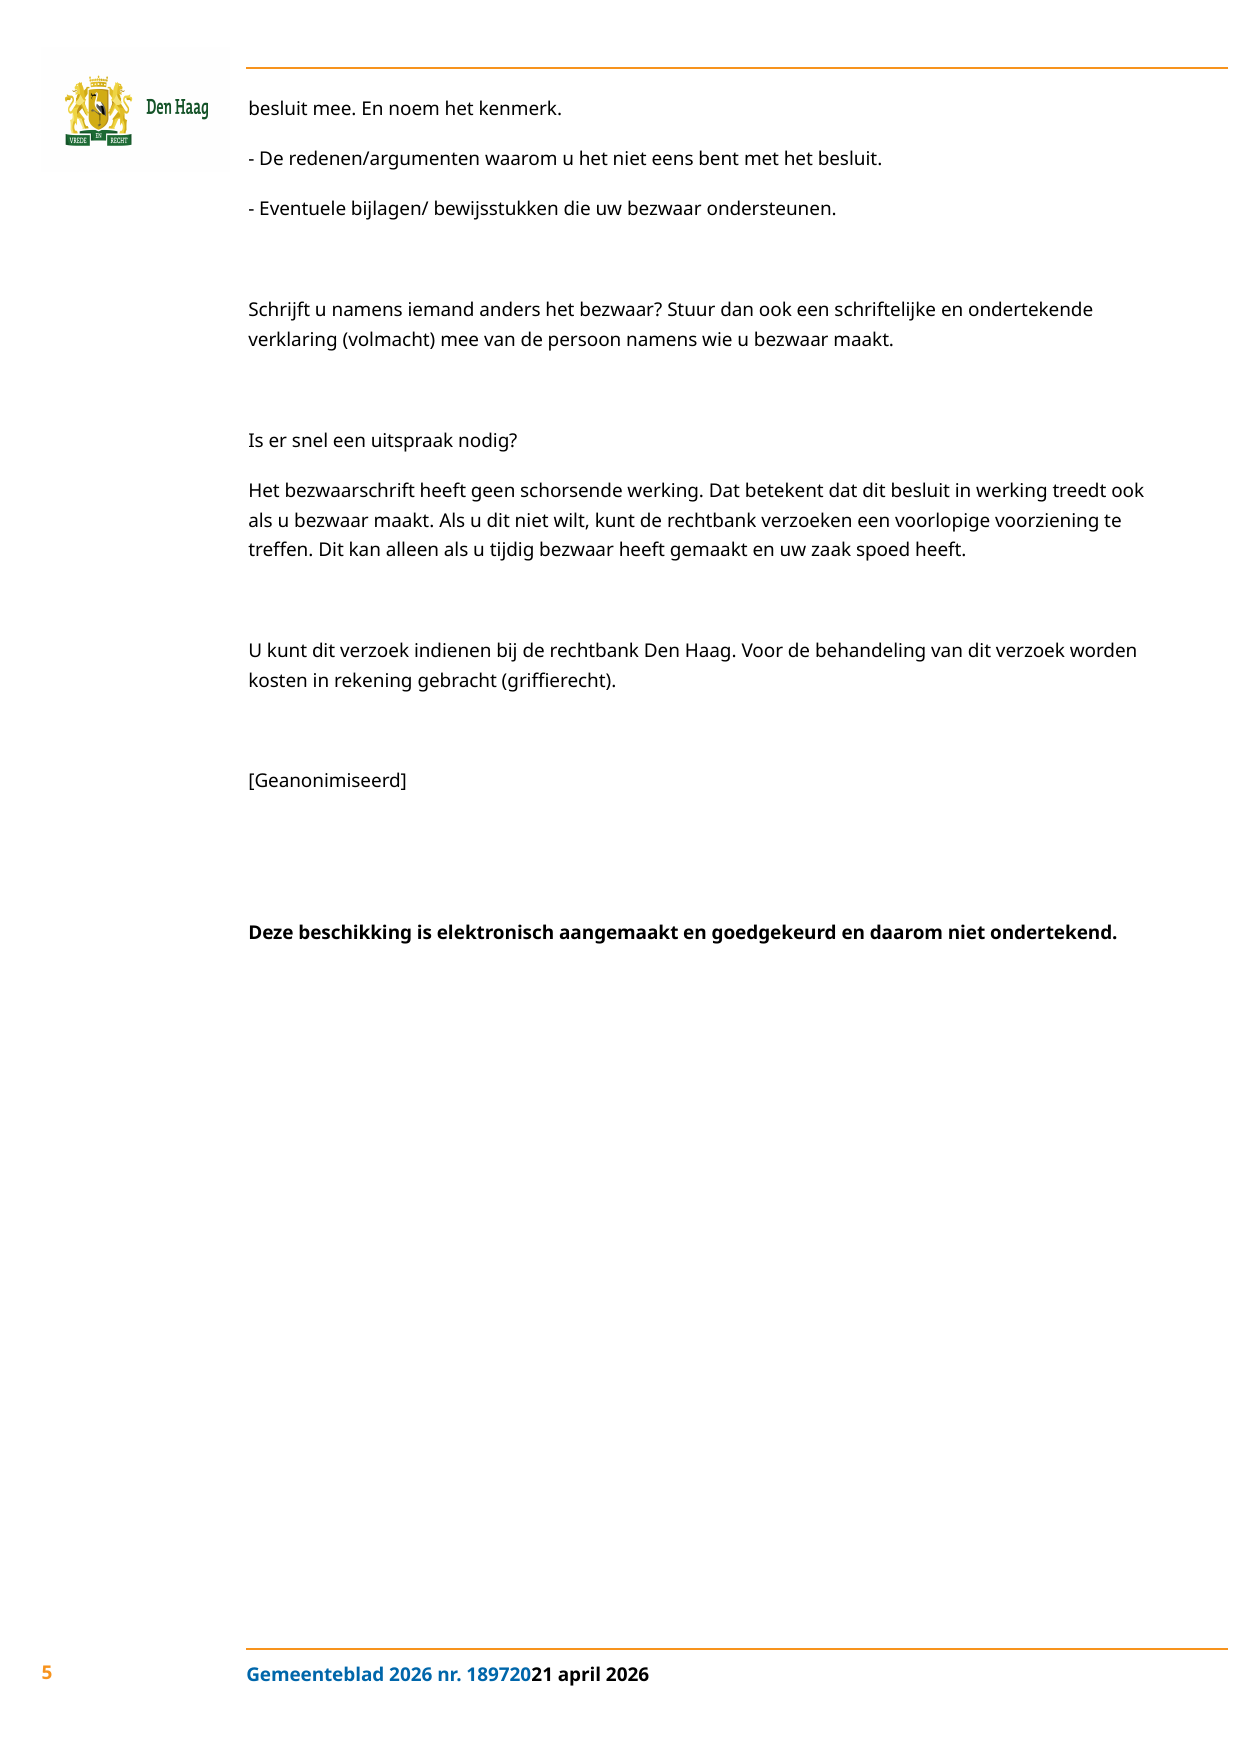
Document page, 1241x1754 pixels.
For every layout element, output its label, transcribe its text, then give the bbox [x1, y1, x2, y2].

text - De redenen/argumenten waarom u het niet eens bent met het besluit. [248, 145, 1152, 171]
text Schrijft u namens iemand anders het bezwaar? Stuur dan ook een schriftelijke en ondertekende verklaring (volmacht) mee van de persoon namens wie u bezwaar maakt. [248, 296, 1152, 352]
text U kunt dit verzoek indienen bij de rechtbank Den Haag. Voor de behandeling van dit verzoek worden kosten in rekening gebracht (griffierecht). [248, 637, 1152, 693]
text - Eventuele bijlagen/ bewijsstukken die uw bezwaar ondersteunen. [248, 196, 1152, 221]
text Het bezwaarschrift heeft geen schorsende werking. Dat betekent dat dit besluit in werking treedt ook als u bezwaar maakt. Als u dit niet wilt, kunt de rechtbank verzoeken een voorlopige voorziening te treffen. Dit kan alleen als u tijdig bezwaar heeft gemaakt en uw zaak spoed heeft. [248, 477, 1152, 562]
text besluit mee. En noem het kenmerk. [248, 95, 1152, 121]
picture [41, 47, 231, 172]
text [Geanonimiseerd] [248, 768, 1152, 793]
text Deze beschikking is elektronisch aangemaakt en goedgekeurd en daarom niet ondertekend. [248, 919, 1152, 945]
text Is er snel een uitspraak nodig? [248, 427, 1152, 453]
